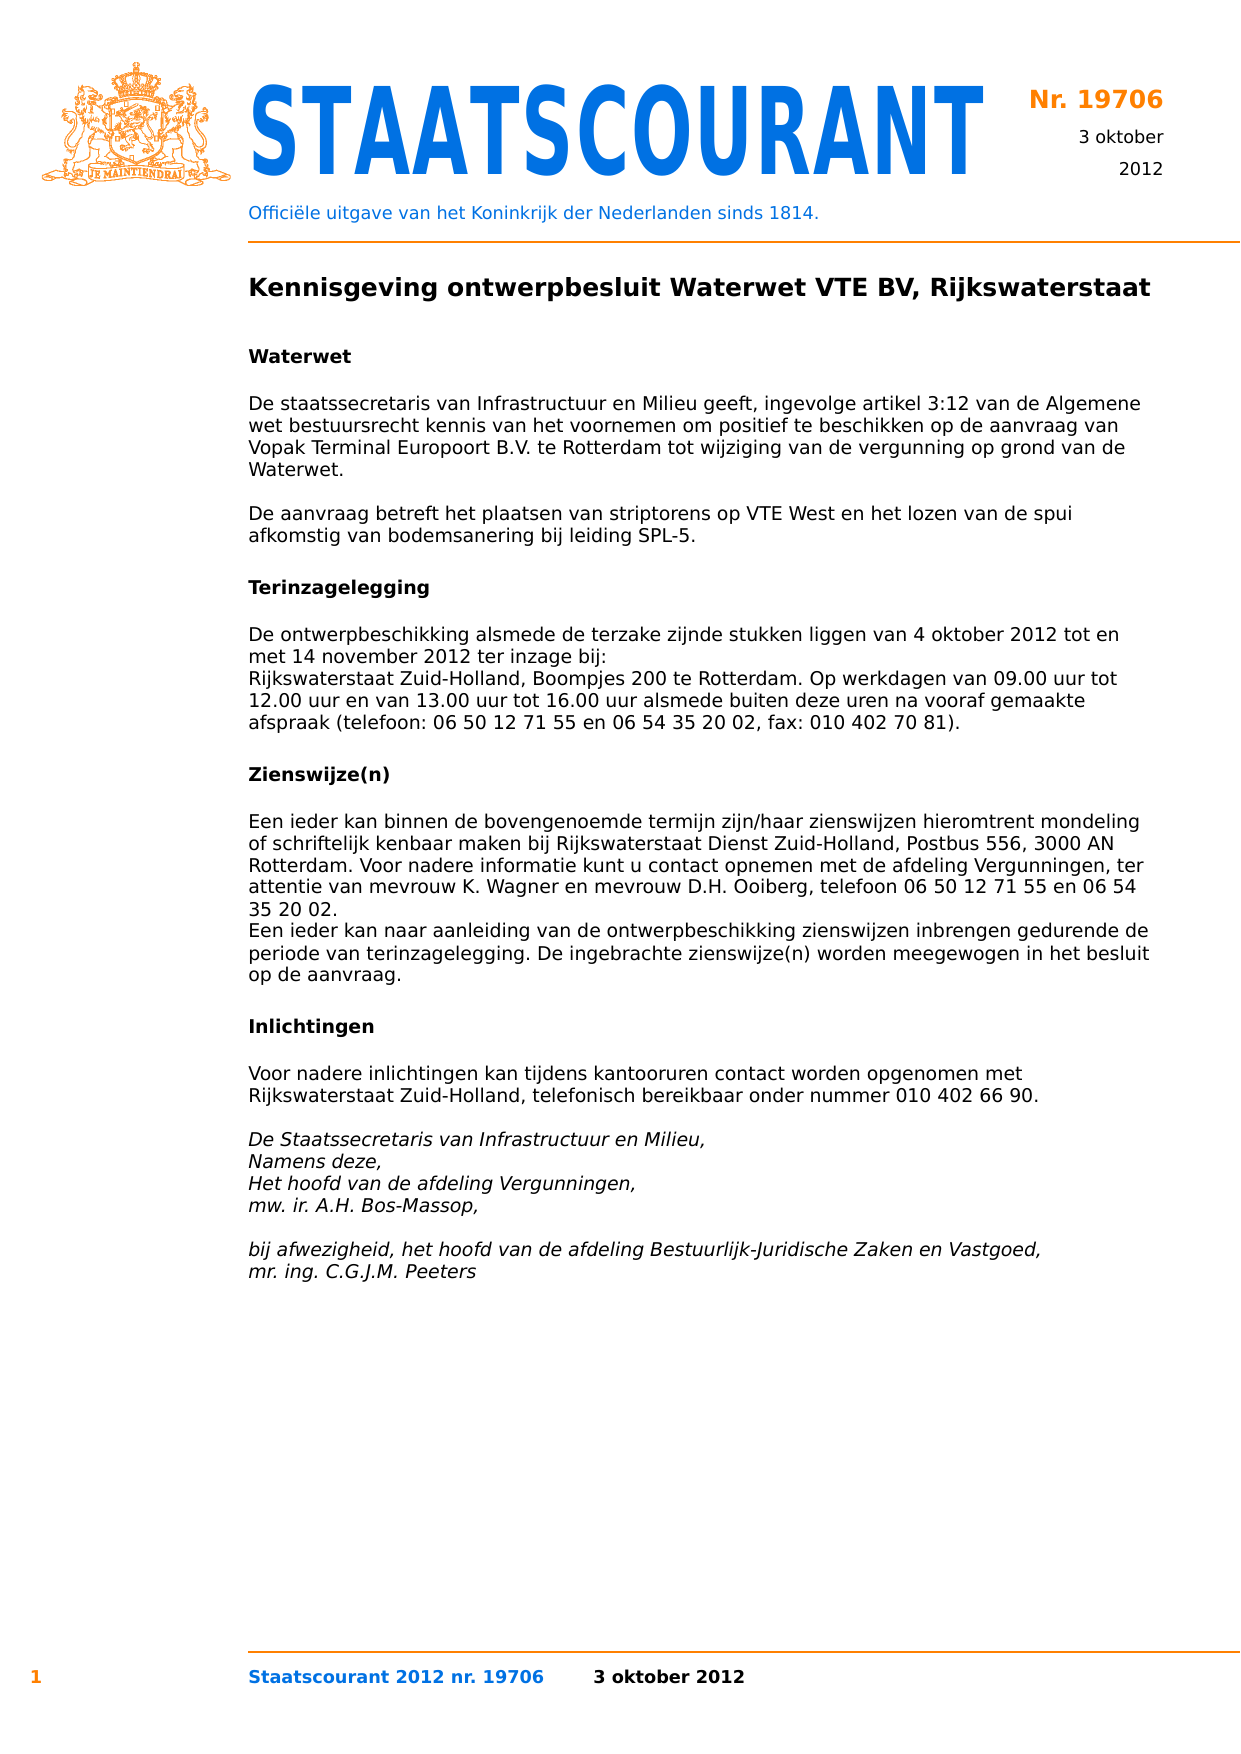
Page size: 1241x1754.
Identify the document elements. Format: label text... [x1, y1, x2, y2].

table_header [25, 62, 248, 241]
subtitle Waterwet [248, 346, 1163, 368]
text Een ieder kan binnen de bovengenoemde termijn zijn/haar zienswijzen hieromtrent mondeling of schriftelijk kenbaar maken bij Rijkswaterstaat Dienst Zuid-Holland, Postbus 556, 3000 AN Rotterdam. Voor nadere informatie kunt u contact opnemen met de afdeling Vergunningen, ter attentie van mevrouw K. Wagner en mevrouw D.H. Ooiberg, telefoon 06 50 12 71 55 en 06 54 35 20 02. [248, 811, 1163, 920]
table_header Nr. 19706 [998, 62, 1240, 121]
subtitle Terinzagelegging [248, 577, 1163, 599]
subtitle Zienswijze(n) [248, 763, 1163, 786]
subtitle Kennisgeving ontwerpbesluit Waterwet VTE BV, Rijkswaterstaat [248, 273, 1163, 302]
picture [41, 62, 231, 186]
table_cell 3 oktober [998, 121, 1240, 153]
text Een ieder kan naar aanleiding van de ontwerpbeschikking zienswijzen inbrengen gedurende de periode van terinzagelegging. De ingebrachte zienswijze(n) worden meegewogen in het besluit op de aanvraag. [248, 920, 1163, 986]
table_cell 2012 [998, 153, 1240, 203]
text Rijkswaterstaat Zuid-Holland, Boompjes 200 te Rotterdam. Op werkdagen van 09.00 uur tot 12.00 uur en van 13.00 uur tot 16.00 uur alsmede buiten deze uren na vooraf gemaakte afspraak (telefoon: 06 50 12 71 55 en 06 54 35 20 02, fax: 010 402 70 81). [248, 668, 1163, 733]
text De aanvraag betreft het plaatsen van striptorens op VTE West en het lozen van de spui afkomstig van bodemsanering bij leiding SPL-5. [248, 503, 1163, 547]
text De staatssecretaris van Infrastructuur en Milieu geeft, ingevolge artikel 3:12 van de Algemene wet bestuursrecht kennis van het voornemen om positief te beschikken op de aanvraag van Vopak Terminal Europoort B.V. te Rotterdam tot wijziging van de vergunning op grond van de Waterwet. [248, 393, 1163, 481]
table_cell Officiële uitgave van het Koninkrijk der Nederlanden sinds 1814. [248, 203, 1240, 241]
text bij afwezigheid, het hoofd van de afdeling Bestuurlijk-Juridische Zaken en Vastgoed, mr. ing. C.G.J.M. Peeters [248, 1239, 1163, 1283]
subtitle Inlichtingen [248, 1016, 1163, 1038]
text Voor nadere inlichtingen kan tijdens kantooruren contact worden opgenomen met Rijkswaterstaat Zuid-Holland, telefonisch bereikbaar onder nummer 010 402 66 90. [248, 1063, 1163, 1107]
text De Staatssecretaris van Infrastructuur en Milieu, Namens deze, Het hoofd van de afdeling Vergunningen, mw. ir. A.H. Bos-Massop, [248, 1129, 1163, 1217]
table_header STAATSCOURANT [248, 62, 998, 203]
text De ontwerpbeschikking alsmede de terzake zijnde stukken liggen van 4 oktober 2012 tot en met 14 november 2012 ter inzage bij: [248, 624, 1163, 668]
